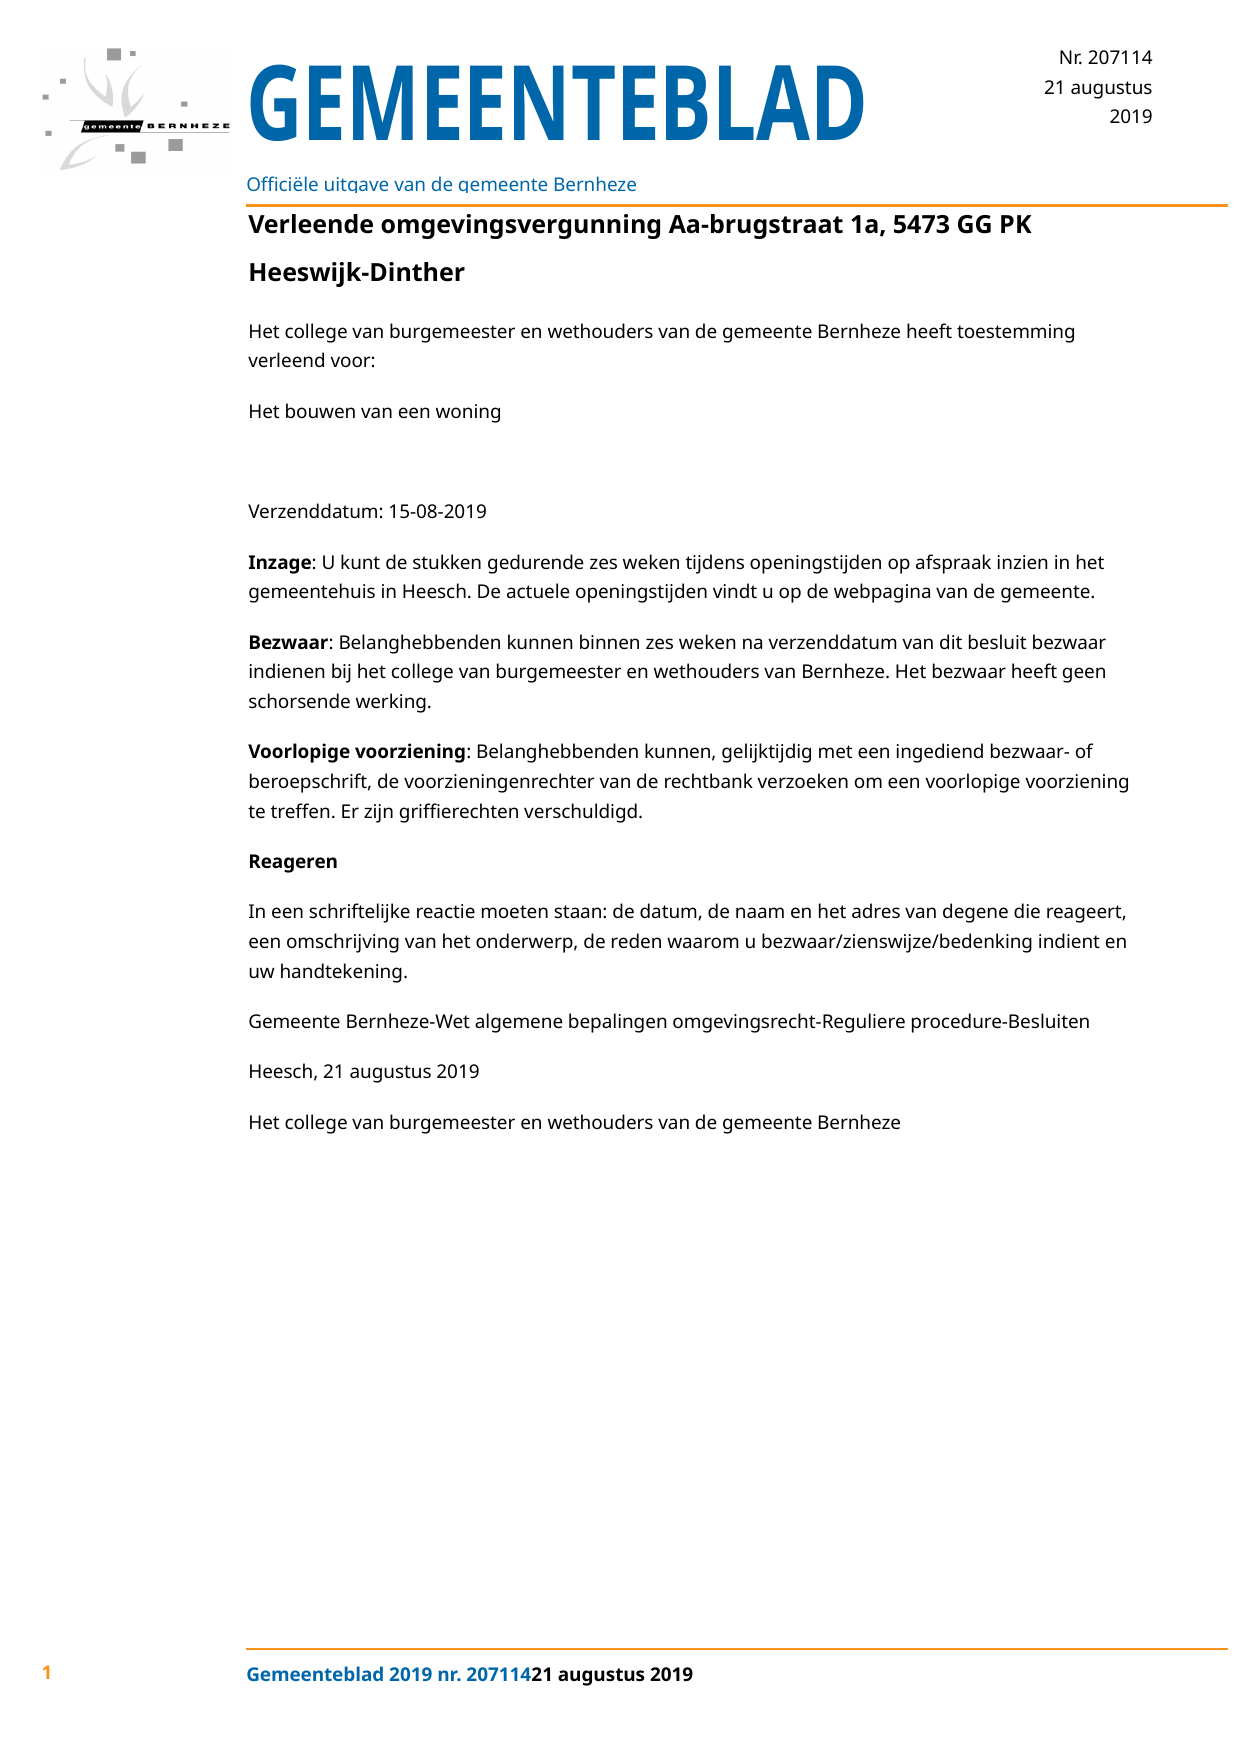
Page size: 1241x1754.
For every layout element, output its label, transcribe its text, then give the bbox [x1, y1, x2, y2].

text Het college van burgemeester en wethouders van de gemeente Bernheze heeft toestemming verleend voor: [248, 318, 1152, 373]
text Voorlopige voorziening: Belanghebbenden kunnen, gelijktijdig met een ingediend bezwaar- of beroepschrift, de voorzieningenrechter van de rechtbank verzoeken om een voorlopige voorziening te treffen. Er zijn griffierechten verschuldigd. [248, 739, 1152, 824]
text Heesch, 21 augustus 2019 [248, 1059, 1152, 1084]
picture [41, 47, 231, 172]
text In een schriftelijke reactie moeten staan: de datum, de naam en het adres van degene die reageert, een omschrijving van het onderwerp, de reden waarom u bezwaar/zienswijze/bedenking indient en uw handtekening. [248, 899, 1152, 984]
text Bezwaar: Belanghebbenden kunnen binnen zes weken na verzenddatum van dit besluit bezwaar indienen bij het college van burgemeester en wethouders van Bernheze. Het bezwaar heeft geen schorsende werking. [248, 629, 1152, 714]
text Verleende omgevingsvergunning Aa-brugstraat 1a, 5473 GG PK Heeswijk-Dinther [248, 207, 1152, 288]
text Gemeente Bernheze-Wet algemene bepalingen omgevingsrecht-Reguliere procedure-Besluiten [248, 1008, 1152, 1034]
text Inzage: U kunt de stukken gedurende zes weken tijdens openingstijden op afspraak inzien in het gemeentehuis in Heesch. De actuele openingstijden vindt u op de webpagina van de gemeente. [248, 549, 1152, 604]
text Reageren [248, 848, 1152, 874]
text Het college van burgemeester en wethouders van de gemeente Bernheze [248, 1109, 1152, 1135]
text Het bouwen van een woning [248, 398, 1152, 424]
text Verzenddatum: 15-08-2019 [248, 499, 1152, 524]
